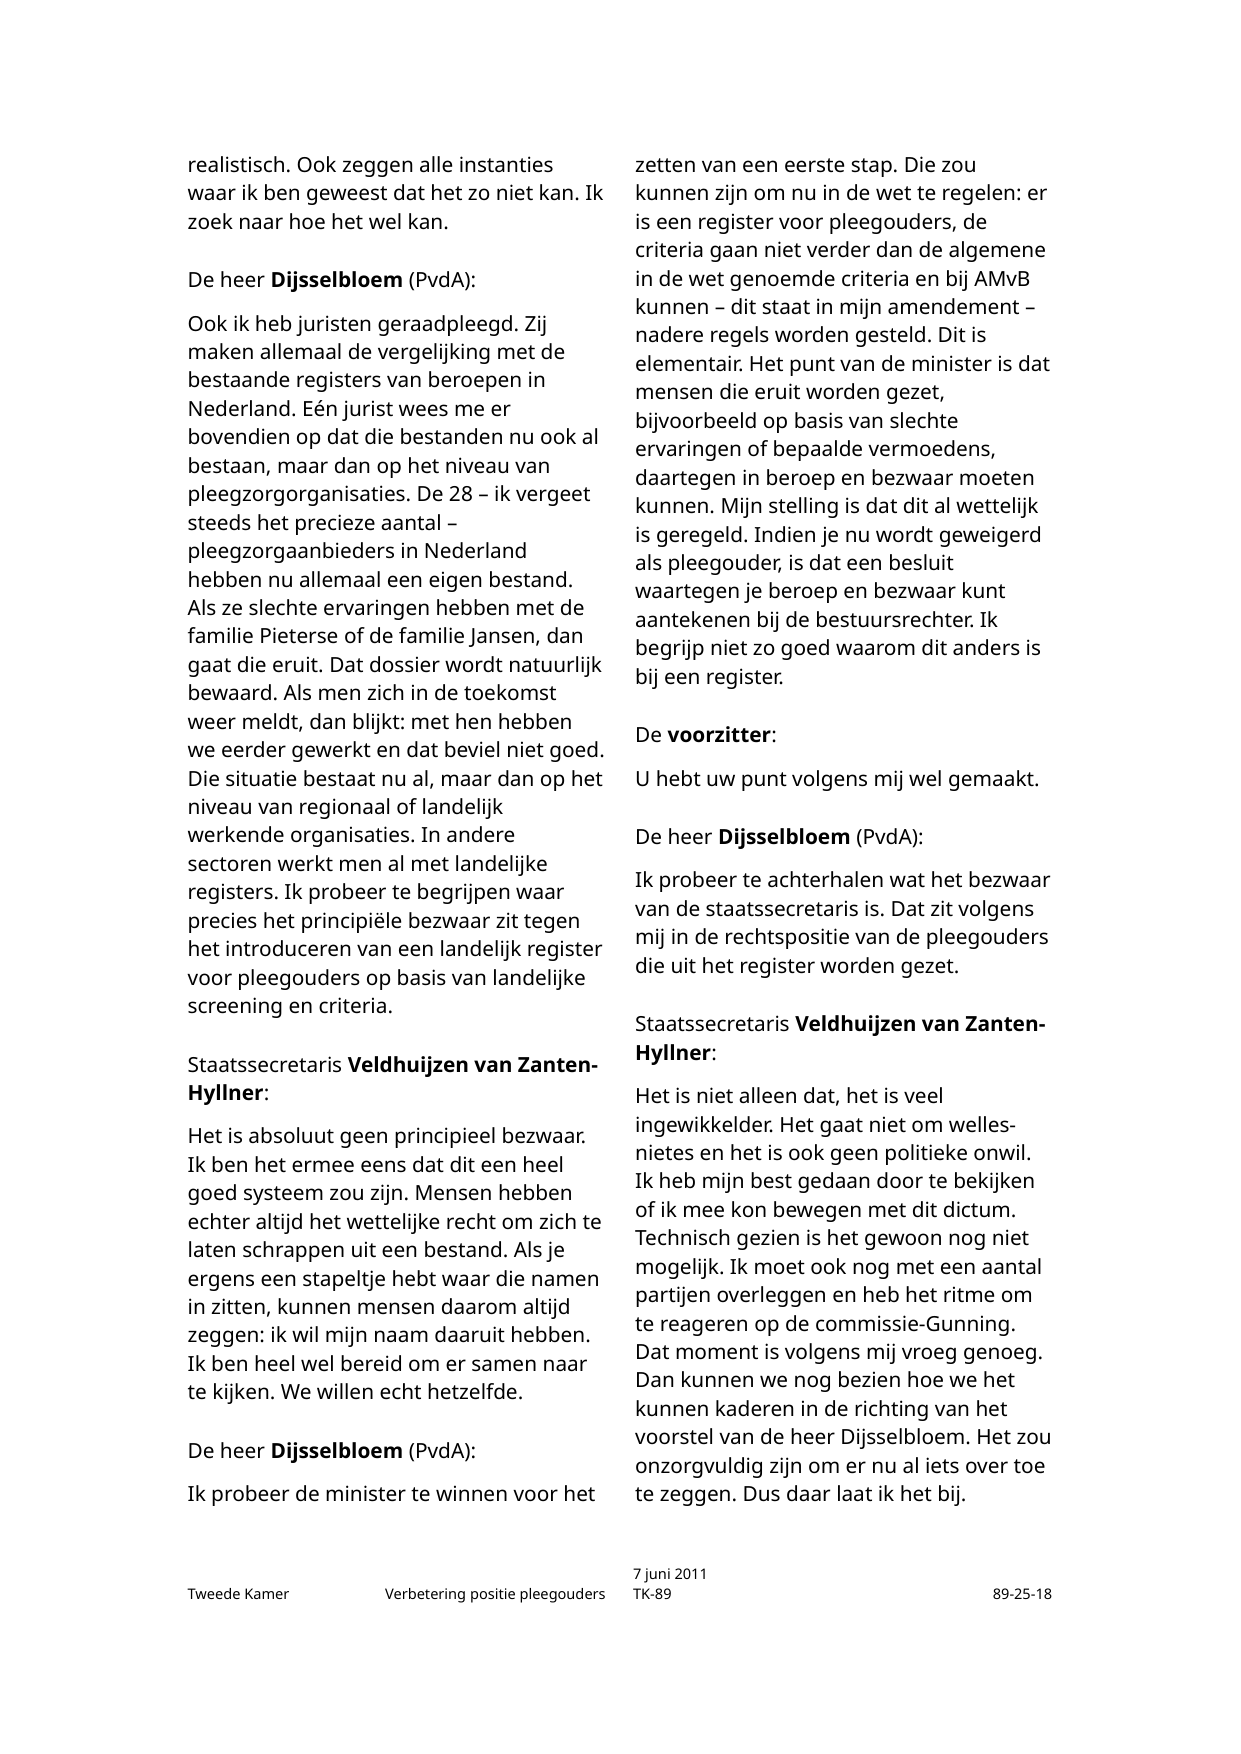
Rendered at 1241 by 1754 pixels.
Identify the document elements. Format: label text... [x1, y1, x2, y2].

text Staatssecretaris Veldhuijzen van Zanten-Hyllner: [635, 1009, 1053, 1066]
text Ik probeer de minister te winnen voor het [187, 1479, 605, 1508]
text U hebt uw punt volgens mij wel gemaakt. [635, 764, 1053, 792]
text realistisch. Ook zeggen alle instanties waar ik ben geweest dat het zo niet kan. Ik zoek naar hoe het wel kan. [187, 150, 605, 235]
text Ook ik heb juristen geraadpleegd. Zij maken allemaal de vergelijking met de bestaande registers van beroepen in Nederland. Eén jurist wees me er bovendien op dat die bestanden nu ook al bestaan, maar dan op het niveau van pleegzorgorganisaties. De 28 – ik vergeet steeds het precieze aantal – pleegzorgaanbieders in Nederland hebben nu allemaal een eigen bestand. Als ze slechte ervaringen hebben met de familie Pieterse of de familie Jansen, dan gaat die eruit. Dat dossier wordt natuurlijk bewaard. Als men zich in de toekomst weer meldt, dan blijkt: met hen hebben we eerder gewerkt en dat beviel niet goed. Die situatie bestaat nu al, maar dan op het niveau van regionaal of landelijk werkende organisaties. In andere sectoren werkt men al met landelijke registers. Ik probeer te begrijpen waar precies het principiële bezwaar zit tegen het introduceren van een landelijk register voor pleegouders op basis van landelijke screening en criteria. [187, 309, 605, 1020]
text Ik probeer te achterhalen wat het bezwaar van de staatssecretaris is. Dat zit volgens mij in de rechtspositie van de pleegouders die uit het register worden gezet. [635, 866, 1053, 979]
text zetten van een eerste stap. Die zou kunnen zijn om nu in de wet te regelen: er is een register voor pleegouders, de criteria gaan niet verder dan de algemene in de wet genoemde criteria en bij AMvB kunnen – dit staat in mijn amendement – nadere regels worden gesteld. Dit is elementair. Het punt van de minister is dat mensen die eruit worden gezet, bijvoorbeeld op basis van slechte ervaringen of bepaalde vermoedens, daartegen in beroep en bezwaar moeten kunnen. Mijn stelling is dat dit al wettelijk is geregeld. Indien je nu wordt geweigerd als pleegouder, is dat een besluit waartegen je beroep en bezwaar kunt aantekenen bij de bestuursrechter. Ik begrijp niet zo goed waarom dit anders is bij een register. [635, 150, 1053, 690]
text De heer Dijsselbloem (PvdA): [635, 822, 1053, 851]
text De heer Dijsselbloem (PvdA): [187, 1436, 605, 1464]
text Het is niet alleen dat, het is veel ingewikkelder. Het gaat niet om welles-nietes en het is ook geen politieke onwil. Ik heb mijn best gedaan door te bekijken of ik mee kon bewegen met dit dictum. Technisch gezien is het gewoon nog niet mogelijk. Ik moet ook nog met een aantal partijen overleggen en heb het ritme om te reageren op de commissie-Gunning. Dat moment is volgens mij vroeg genoeg. Dan kunnen we nog bezien hoe we het kunnen kaderen in de richting van het voorstel van de heer Dijsselbloem. Het zou onzorgvuldig zijn om er nu al iets over toe te zeggen. Dus daar laat ik het bij. [635, 1081, 1053, 1508]
text De voorzitter: [635, 720, 1053, 749]
text Staatssecretaris Veldhuijzen van Zanten-Hyllner: [187, 1050, 605, 1107]
text Het is absoluut geen principieel bezwaar. Ik ben het ermee eens dat dit een heel goed systeem zou zijn. Mensen hebben echter altijd het wettelijke recht om zich te laten schrappen uit een bestand. Als je ergens een stapeltje hebt waar die namen in zitten, kunnen mensen daarom altijd zeggen: ik wil mijn naam daaruit hebben. Ik ben heel wel bereid om er samen naar te kijken. We willen echt hetzelfde. [187, 1122, 605, 1406]
text De heer Dijsselbloem (PvdA): [187, 265, 605, 294]
